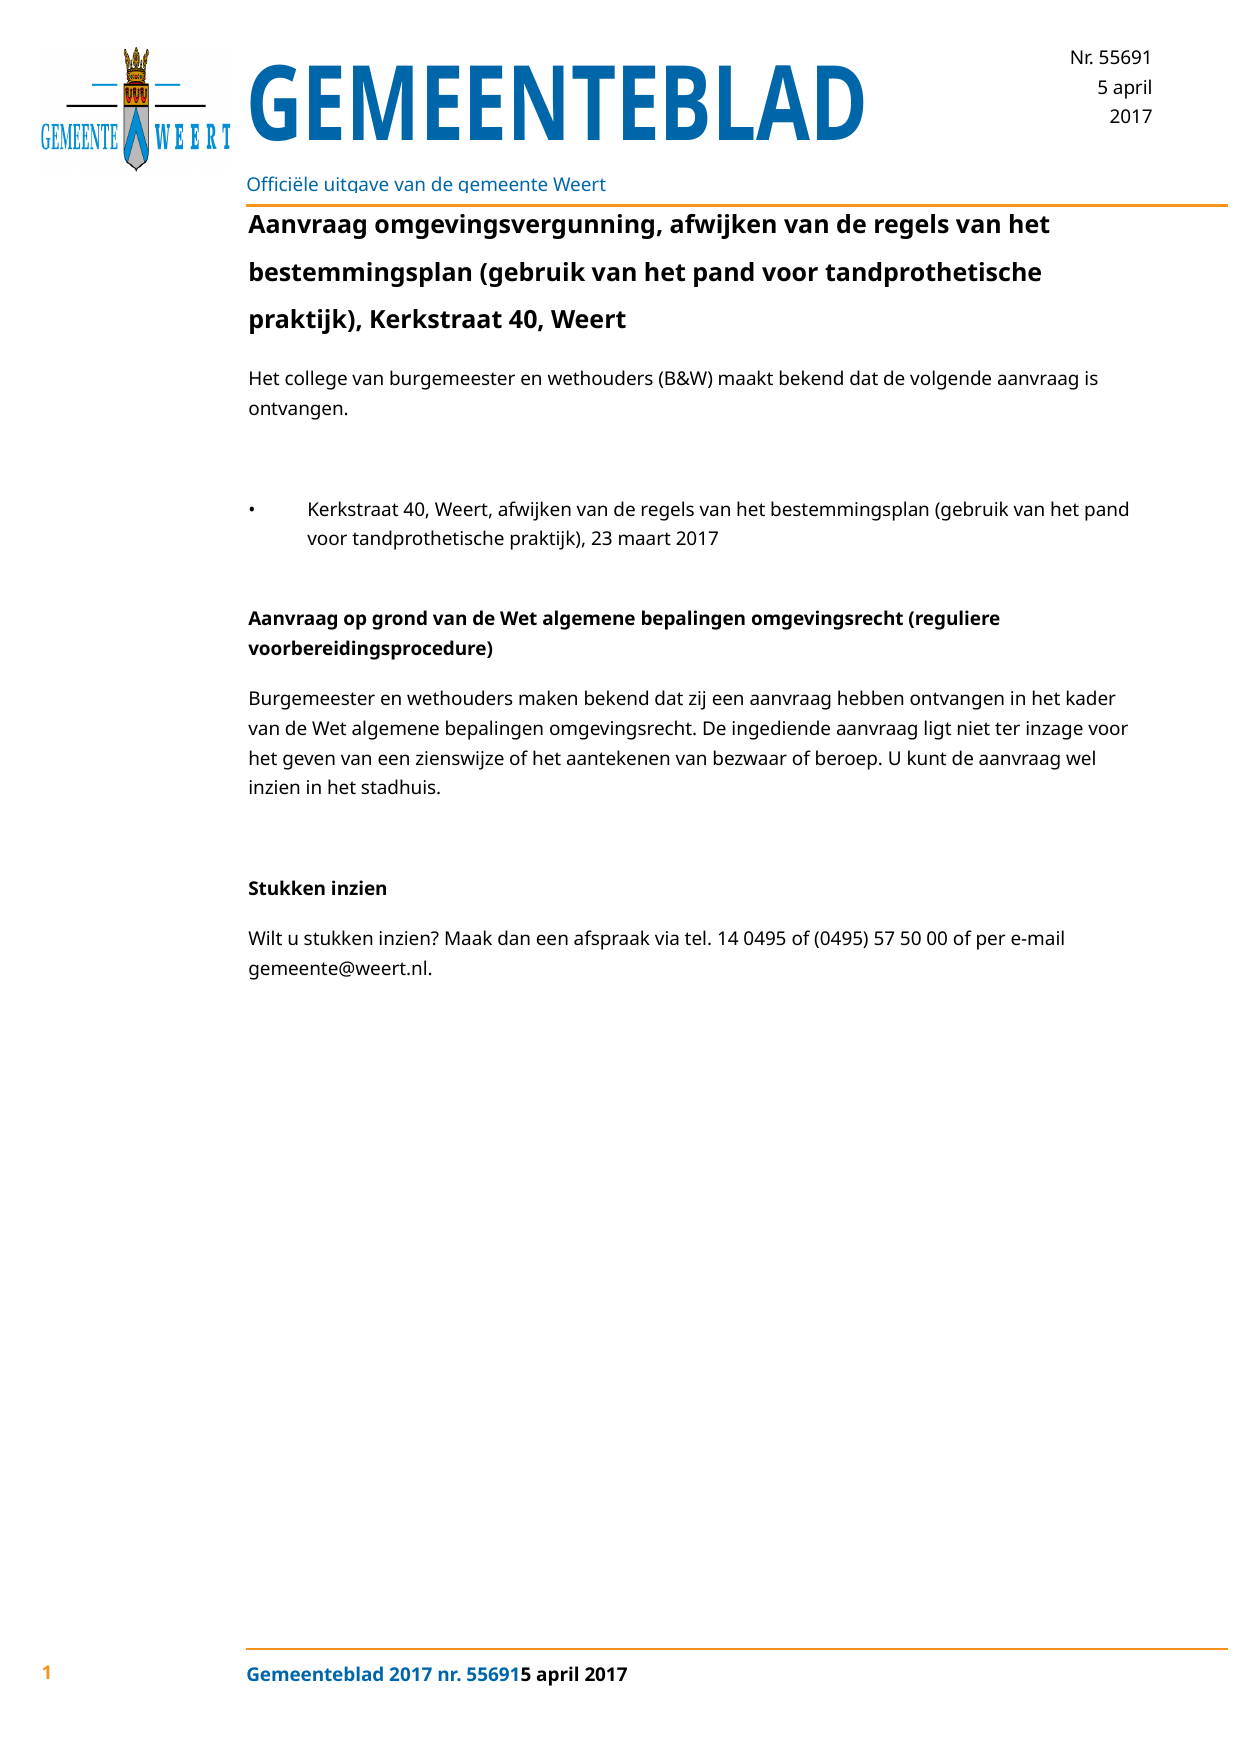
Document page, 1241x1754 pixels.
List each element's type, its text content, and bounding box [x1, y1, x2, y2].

text Wilt u stukken inzien? Maak dan een afspraak via tel. 14 0495 of (0495) 57 50 00 of per e-mail gemeente@weert.nl. [248, 926, 1152, 981]
text Aanvraag op grond van de Wet algemene bepalingen omgevingsrecht (reguliere voorbereidingsprocedure) [248, 606, 1152, 661]
picture [41, 47, 231, 172]
list Kerkstraat 40, Weert, afwijken van de regels van het bestemmingsplan (gebruik van het pand voor tandprothetische praktijk), 23 maart 2017 [248, 496, 1152, 551]
text Burgemeester en wethouders maken bekend dat zij een aanvraag hebben ontvangen in het kader van de Wet algemene bepalingen omgevingsrecht. De ingediende aanvraag ligt niet ter inzage voor het geven van een zienswijze of het aantekenen van bezwaar of beroep. U kunt de aanvraag wel inzien in het stadhuis. [248, 686, 1152, 800]
text Het college van burgemeester en wethouders (B&W) maakt bekend dat de volgende aanvraag is ontvangen. [248, 366, 1152, 421]
text Aanvraag omgevingsvergunning, afwijken van de regels van het bestemmingsplan (gebruik van het pand voor tandprothetische praktijk), Kerkstraat 40, Weert [248, 207, 1152, 336]
text Stukken inzien [248, 875, 1152, 901]
